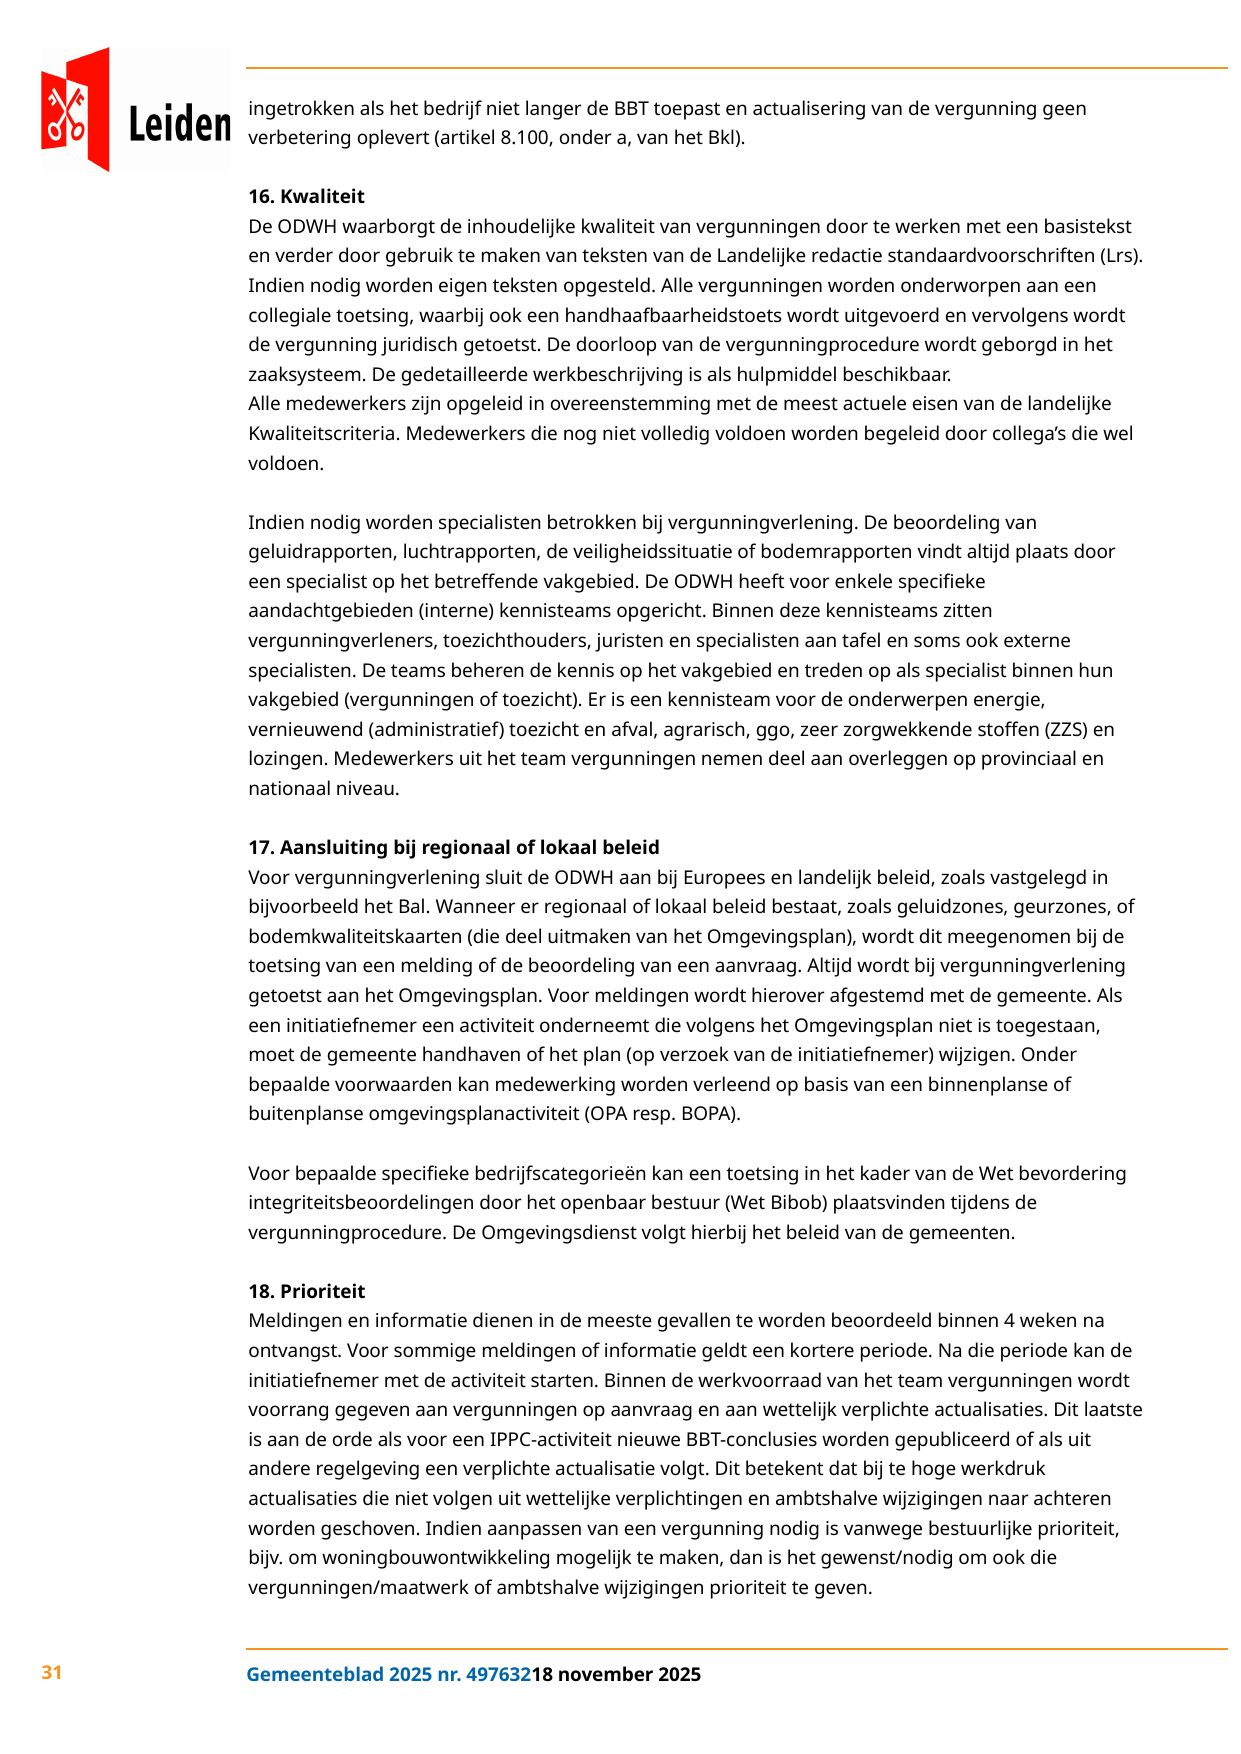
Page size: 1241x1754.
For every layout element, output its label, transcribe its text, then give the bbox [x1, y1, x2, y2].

picture [41, 47, 231, 172]
text 16. Kwaliteit [248, 183, 1152, 209]
text Voor vergunningverlening sluit de ODWH aan bij Europees en landelijk beleid, zoals vastgelegd in bijvoorbeeld het Bal. Wanneer er regionaal of lokaal beleid bestaat, zoals geluidzones, geurzones, of bodemkwaliteitskaarten (die deel uitmaken van het Omgevingsplan), wordt dit meegenomen bij de toetsing van een melding of de beoordeling van een aanvraag. Altijd wordt bij vergunningverlening getoetst aan het Omgevingsplan. Voor meldingen wordt hierover afgestemd met de gemeente. Als een initiatiefnemer een activiteit onderneemt die volgens het Omgevingsplan niet is toegestaan, moet de gemeente handhaven of het plan (op verzoek van de initiatiefnemer) wijzigen. Onder bepaalde voorwaarden kan medewerking worden verleend op basis van een binnenplanse of buitenplanse omgevingsplanactiviteit (OPA resp. BOPA). [248, 864, 1152, 1126]
text De ODWH waarborgt de inhoudelijke kwaliteit van vergunningen door te werken met een basistekst en verder door gebruik te maken van teksten van de Landelijke redactie standaardvoorschriften (Lrs). Indien nodig worden eigen teksten opgesteld. Alle vergunningen worden onderworpen aan een collegiale toetsing, waarbij ook een handhaafbaarheidstoets wordt uitgevoerd en vervolgens wordt de vergunning juridisch getoetst. De doorloop van de vergunningprocedure wordt geborgd in het zaaksysteem. De gedetailleerde werkbeschrijving is als hulpmiddel beschikbaar. [248, 213, 1152, 387]
text Voor bepaalde specifieke bedrijfscategorieën kan een toetsing in het kader van de Wet bevordering integriteitsbeoordelingen door het openbaar bestuur (Wet Bibob) plaatsvinden tijdens de vergunningprocedure. De Omgevingsdienst volgt hierbij het beleid van de gemeenten. [248, 1160, 1152, 1245]
text 18. Prioriteit [248, 1278, 1152, 1304]
text Meldingen en informatie dienen in de meeste gevallen te worden beoordeeld binnen 4 weken na ontvangst. Voor sommige meldingen of informatie geldt een kortere periode. Na die periode kan de initiatiefnemer met de activiteit starten. Binnen de werkvoorraad van het team vergunningen wordt voorrang gegeven aan vergunningen op aanvraag en aan wettelijk verplichte actualisaties. Dit laatste is aan de orde als voor een IPPC-activiteit nieuwe BBT-conclusies worden gepubliceerd of als uit andere regelgeving een verplichte actualisatie volgt. Dit betekent dat bij te hoge werkdruk actualisaties die niet volgen uit wettelijke verplichtingen en ambtshalve wijzigingen naar achteren worden geschoven. Indien aanpassen van een vergunning nodig is vanwege bestuurlijke prioriteit, bijv. om woningbouwontwikkeling mogelijk te maken, dan is het gewenst/nodig om ook die vergunningen/maatwerk of ambtshalve wijzigingen prioriteit te geven. [248, 1308, 1152, 1600]
text ingetrokken als het bedrijf niet langer de BBT toepast en actualisering van de vergunning geen verbetering oplevert (artikel 8.100, onder a, van het Bkl). [248, 95, 1152, 150]
text Indien nodig worden specialisten betrokken bij vergunningverlening. De beoordeling van geluidrapporten, luchtrapporten, de veiligheidssituatie of bodemrapporten vindt altijd plaats door een specialist op het betreffende vakgebied. De ODWH heeft voor enkele specifieke aandachtgebieden (interne) kennisteams opgericht. Binnen deze kennisteams zitten vergunningverleners, toezichthouders, juristen en specialisten aan tafel en soms ook externe specialisten. De teams beheren de kennis op het vakgebied en treden op als specialist binnen hun vakgebied (vergunningen of toezicht). Er is een kennisteam voor de onderwerpen energie, vernieuwend (administratief) toezicht en afval, agrarisch, ggo, zeer zorgwekkende stoffen (ZZS) en lozingen. Medewerkers uit het team vergunningen nemen deel aan overleggen op provinciaal en nationaal niveau. [248, 509, 1152, 801]
text Alle medewerkers zijn opgeleid in overeenstemming met de meest actuele eisen van de landelijke Kwaliteitscriteria. Medewerkers die nog niet volledig voldoen worden begeleid door collega’s die wel voldoen. [248, 391, 1152, 476]
text 17. Aansluiting bij regionaal of lokaal beleid [248, 834, 1152, 860]
